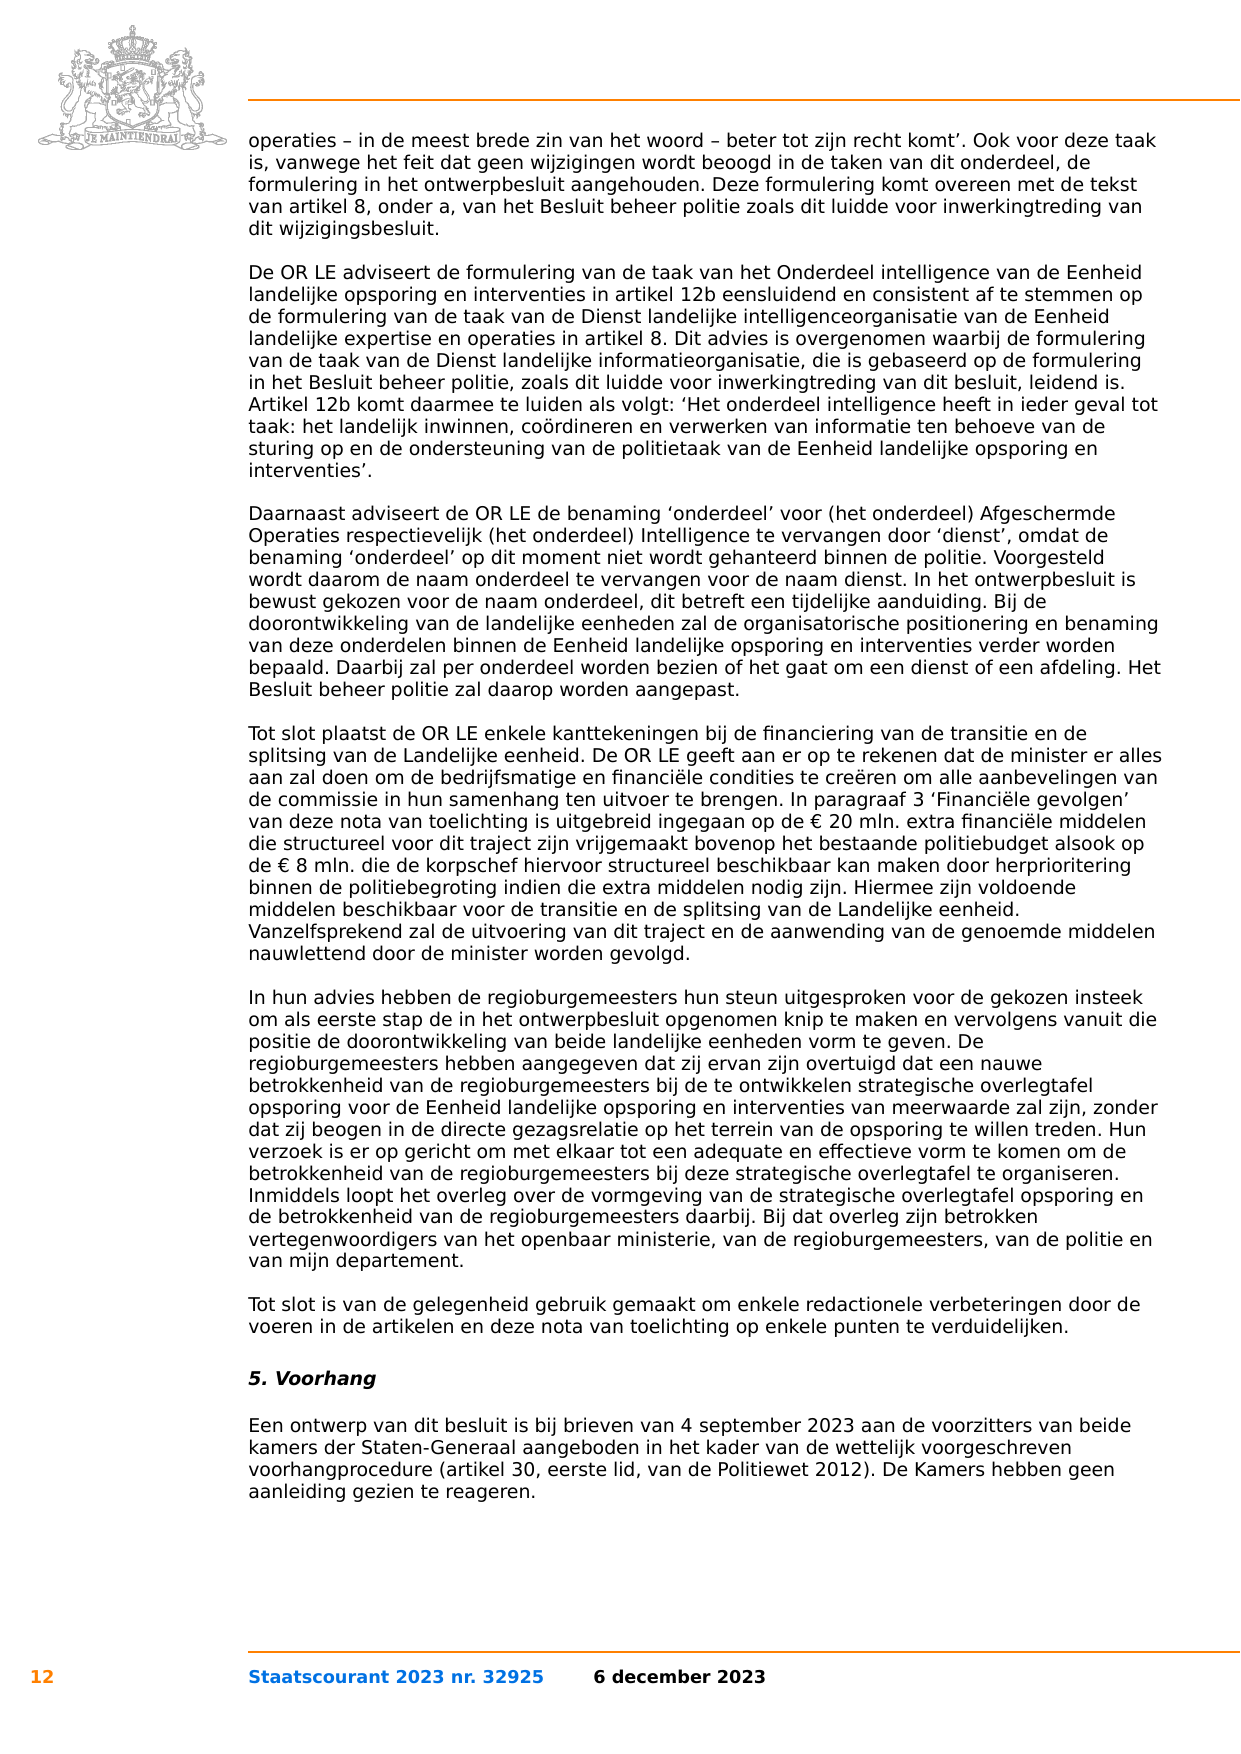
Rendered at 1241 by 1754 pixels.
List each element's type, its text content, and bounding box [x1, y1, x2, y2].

text operaties – in de meest brede zin van het woord – beter tot zijn recht komt’. Ook voor deze taak is, vanwege het feit dat geen wijzigingen wordt beoogd in de taken van dit onderdeel, de formulering in het ontwerpbesluit aangehouden. Deze formulering komt overeen met de tekst van artikel 8, onder a, van het Besluit beheer politie zoals dit luidde voor inwerkingtreding van dit wijzigingsbesluit. [248, 130, 1163, 240]
text In hun advies hebben de regioburgemeesters hun steun uitgesproken voor de gekozen insteek om als eerste stap de in het ontwerpbesluit opgenomen knip te maken en vervolgens vanuit die positie de doorontwikkeling van beide landelijke eenheden vorm te geven. De regioburgemeesters hebben aangegeven dat zij ervan zijn overtuigd dat een nauwe betrokkenheid van de regioburgemeesters bij de te ontwikkelen strategische overlegtafel opsporing voor de Eenheid landelijke opsporing en interventies van meerwaarde zal zijn, zonder dat zij beogen in de directe gezagsrelatie op het terrein van de opsporing te willen treden. Hun verzoek is er op gericht om met elkaar tot een adequate en effectieve vorm te komen om de betrokkenheid van de regioburgemeesters bij deze strategische overlegtafel te organiseren. Inmiddels loopt het overleg over de vormgeving van de strategische overlegtafel opsporing en de betrokkenheid van de regioburgemeesters daarbij. Bij dat overleg zijn betrokken vertegenwoordigers van het openbaar ministerie, van de regioburgemeesters, van de politie en van mijn departement. [248, 987, 1163, 1272]
text Daarnaast adviseert de OR LE de benaming ‘onderdeel’ voor (het onderdeel) Afgeschermde Operaties respectievelijk (het onderdeel) Intelligence te vervangen door ‘dienst’, omdat de benaming ‘onderdeel’ op dit moment niet wordt gehanteerd binnen de politie. Voorgesteld wordt daarom de naam onderdeel te vervangen voor de naam dienst. In het ontwerpbesluit is bewust gekozen voor de naam onderdeel, dit betreft een tijdelijke aanduiding. Bij de doorontwikkeling van de landelijke eenheden zal de organisatorische positionering en benaming van deze onderdelen binnen de Eenheid landelijke opsporing en interventies verder worden bepaald. Daarbij zal per onderdeel worden bezien of het gaat om een dienst of een afdeling. Het Besluit beheer politie zal daarop worden aangepast. [248, 503, 1163, 701]
text Tot slot is van de gelegenheid gebruik gemaakt om enkele redactionele verbeteringen door de voeren in de artikelen en deze nota van toelichting op enkele punten te verduidelijken. [248, 1294, 1163, 1338]
text Een ontwerp van dit besluit is bij brieven van 4 september 2023 aan de voorzitters van beide kamers der Staten-Generaal aangeboden in het kader van de wettelijk voorgeschreven voorhangprocedure (artikel 30, eerste lid, van de Politiewet 2012). De Kamers hebben geen aanleiding gezien te reageren. [248, 1415, 1163, 1503]
text Tot slot plaatst de OR LE enkele kanttekeningen bij de financiering van de transitie en de splitsing van de Landelijke eenheid. De OR LE geeft aan er op te rekenen dat de minister er alles aan zal doen om de bedrijfsmatige en financiële condities te creëren om alle aanbevelingen van de commissie in hun samenhang ten uitvoer te brengen. In paragraaf 3 ‘Financiële gevolgen’ van deze nota van toelichting is uitgebreid ingegaan op de € 20 mln. extra financiële middelen die structureel voor dit traject zijn vrijgemaakt bovenop het bestaande politiebudget alsook op de € 8 mln. die de korpschef hiervoor structureel beschikbaar kan maken door herprioritering binnen de politiebegroting indien die extra middelen nodig zijn. Hiermee zijn voldoende middelen beschikbaar voor de transitie en de splitsing van de Landelijke eenheid. Vanzelfsprekend zal de uitvoering van dit traject en de aanwending van de genoemde middelen nauwlettend door de minister worden gevolgd. [248, 723, 1163, 965]
subtitle 5. Voorhang [248, 1368, 1163, 1390]
text De OR LE adviseert de formulering van de taak van het Onderdeel intelligence van de Eenheid landelijke opsporing en interventies in artikel 12b eensluidend en consistent af te stemmen op de formulering van de taak van de Dienst landelijke intelligenceorganisatie van de Eenheid landelijke expertise en operaties in artikel 8. Dit advies is overgenomen waarbij de formulering van de taak van de Dienst landelijke informatieorganisatie, die is gebaseerd op de formulering in het Besluit beheer politie, zoals dit luidde voor inwerkingtreding van dit besluit, leidend is. Artikel 12b komt daarmee te luiden als volgt: ‘Het onderdeel intelligence heeft in ieder geval tot taak: het landelijk inwinnen, coördineren en verwerken van informatie ten behoeve van de sturing op en de ondersteuning van de politietaak van de Eenheid landelijke opsporing en interventies’. [248, 262, 1163, 481]
picture [38, 25, 227, 150]
